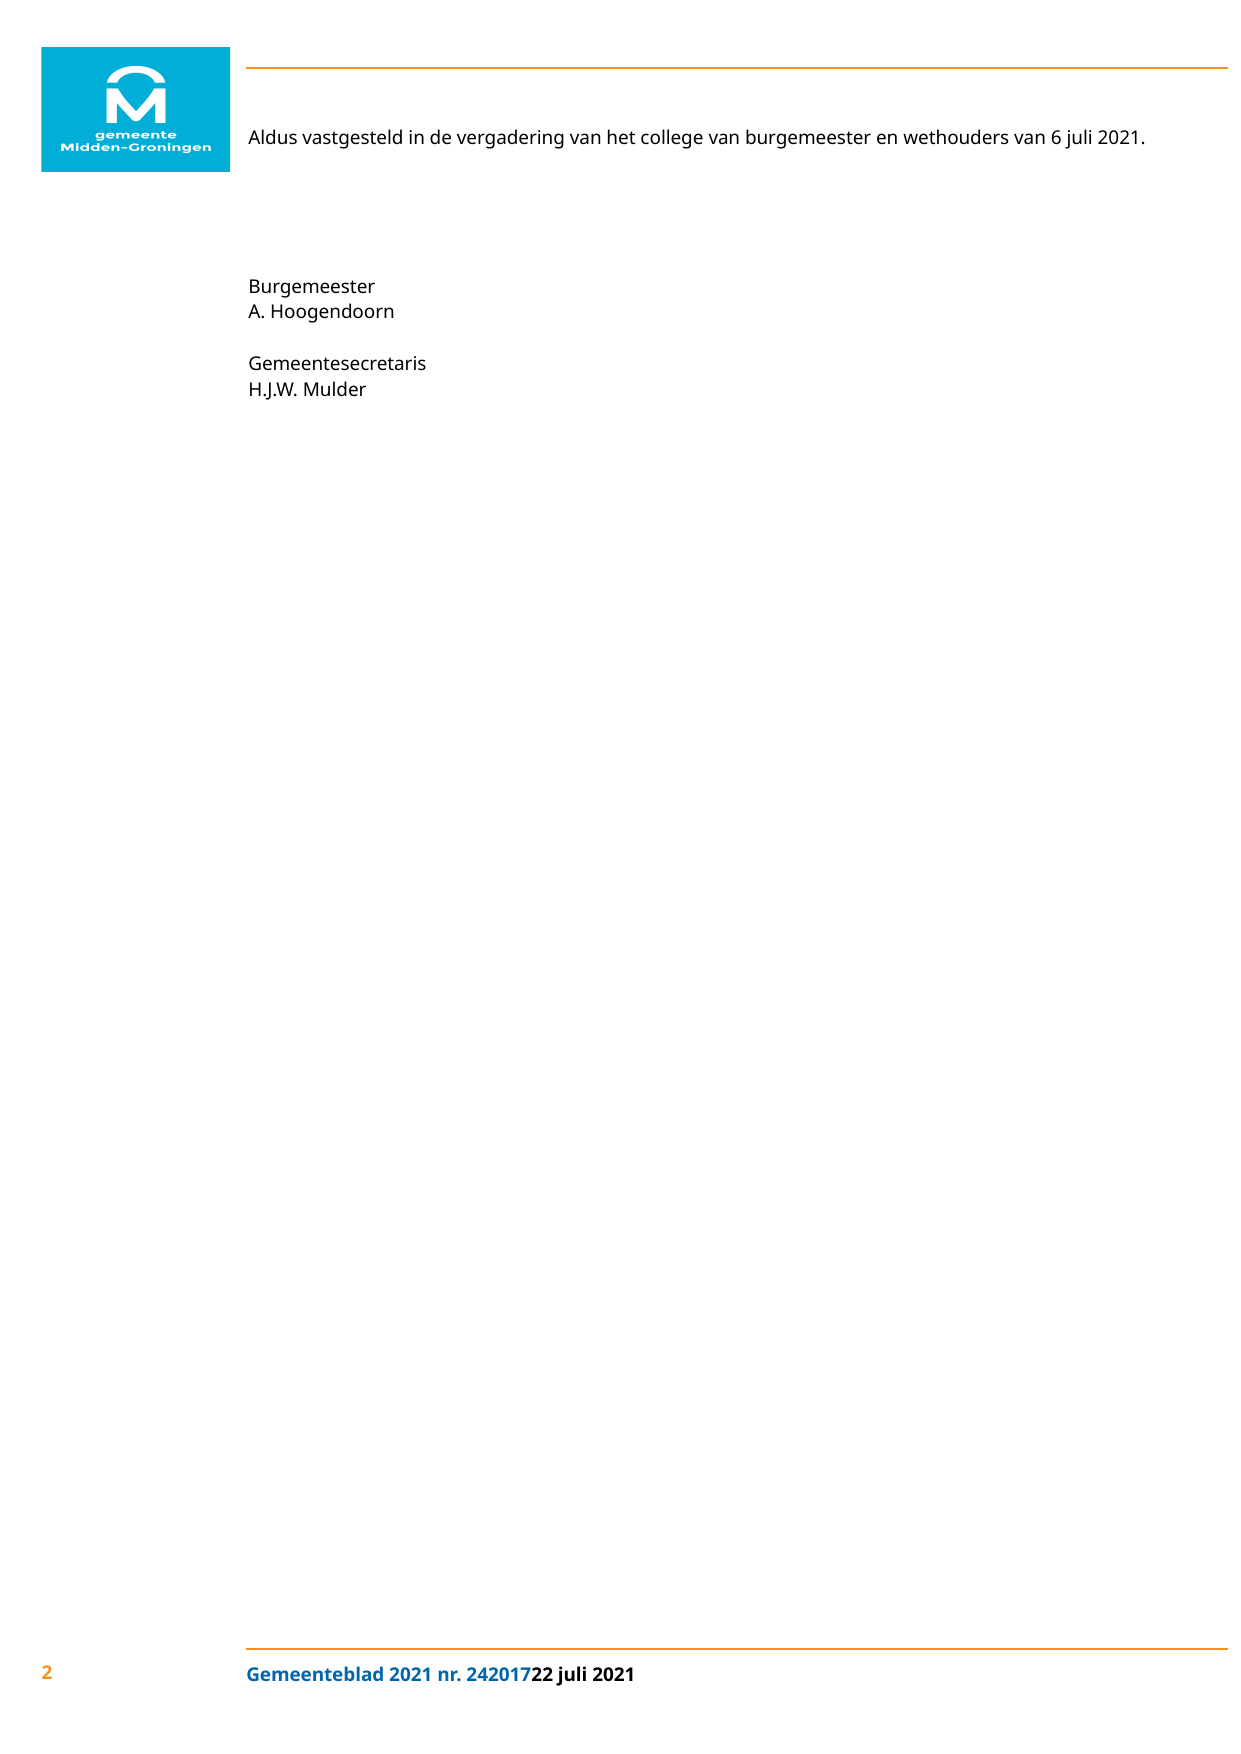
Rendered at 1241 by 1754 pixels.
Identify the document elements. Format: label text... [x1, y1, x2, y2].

text Aldus vastgesteld in de vergadering van het college van burgemeester en wethouders van 6 juli 2021. [248, 124, 1152, 150]
text Gemeentesecretaris [248, 350, 1152, 376]
picture [107, 89, 165, 122]
text Burgemeester [248, 273, 1152, 299]
text A. Hoogendoorn [248, 299, 1152, 324]
text H.J.W. Mulder [248, 376, 1152, 402]
picture [184, 146, 190, 153]
picture [108, 66, 164, 82]
